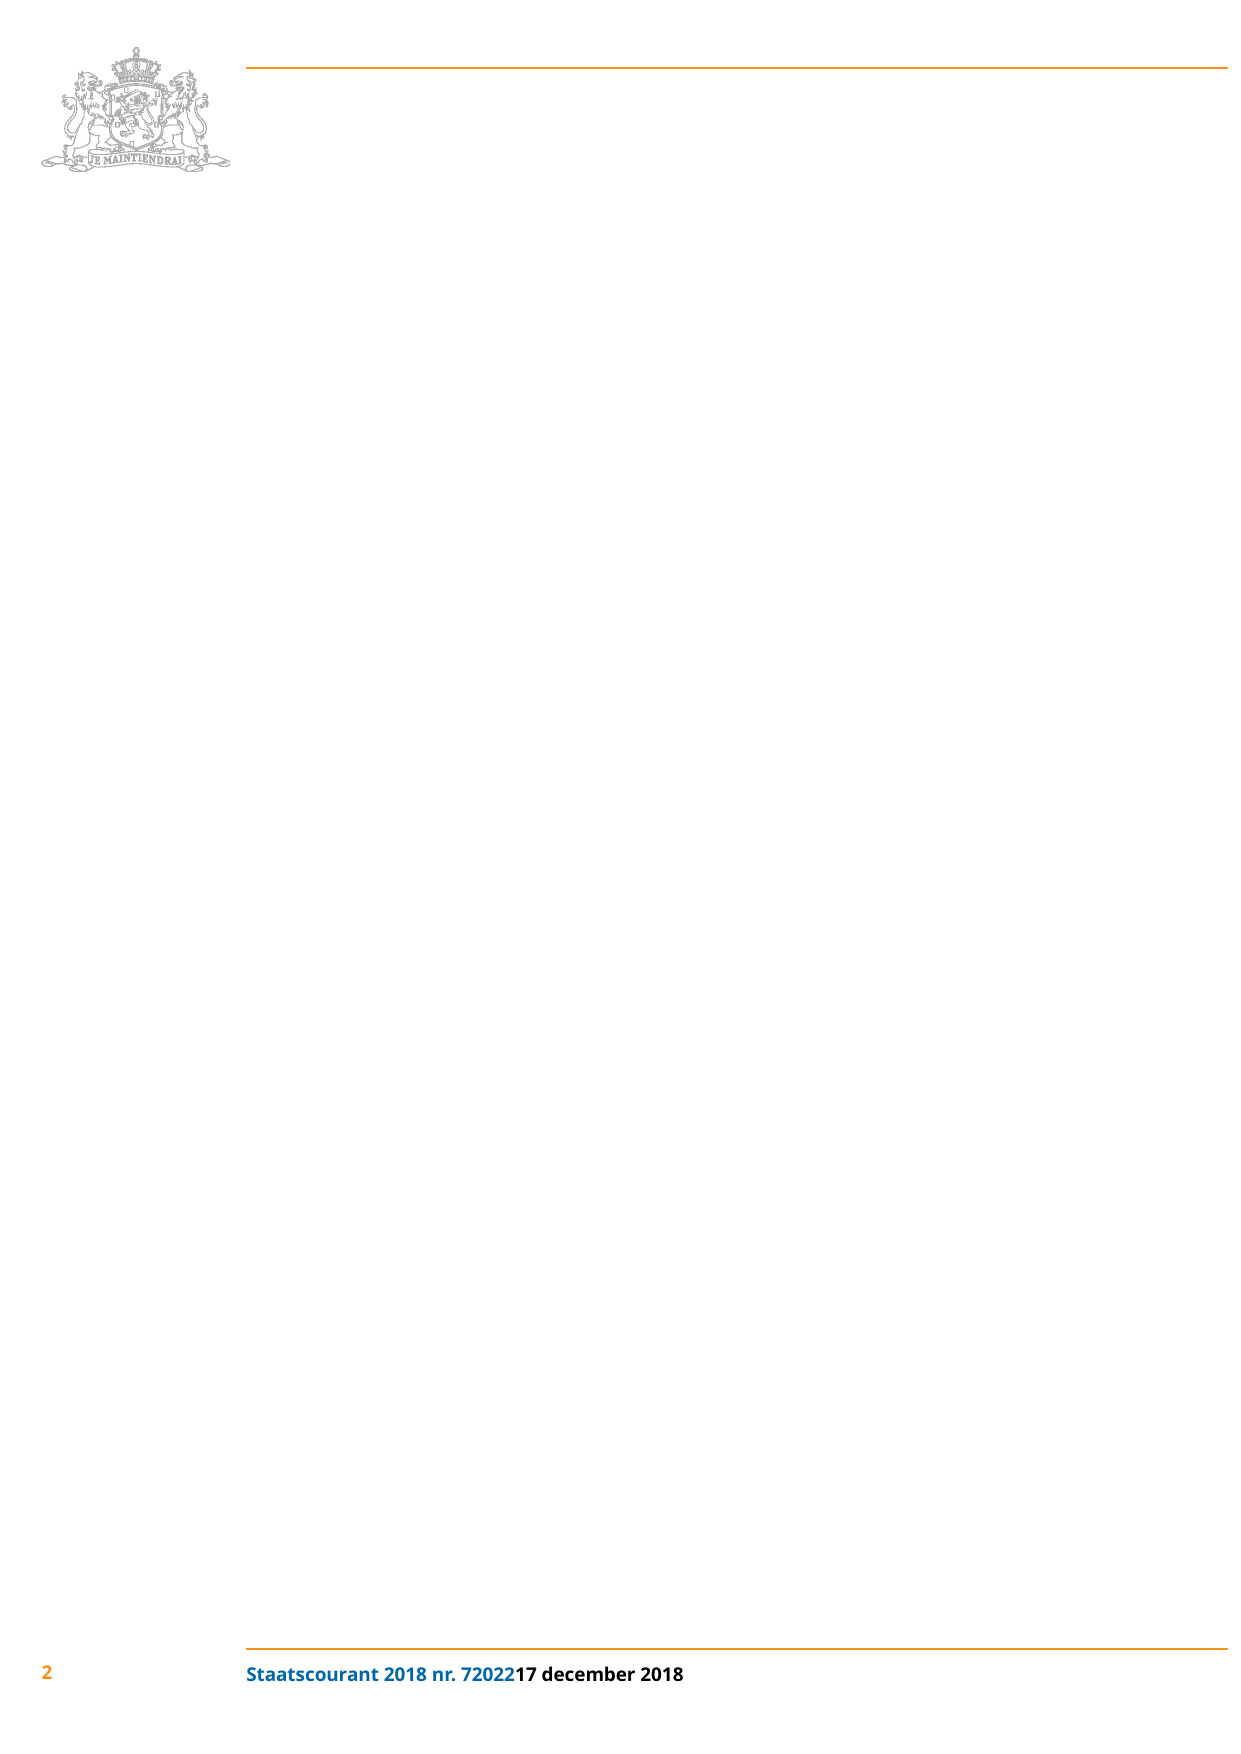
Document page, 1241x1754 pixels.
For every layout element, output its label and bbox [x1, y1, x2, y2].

picture [41, 47, 231, 172]
